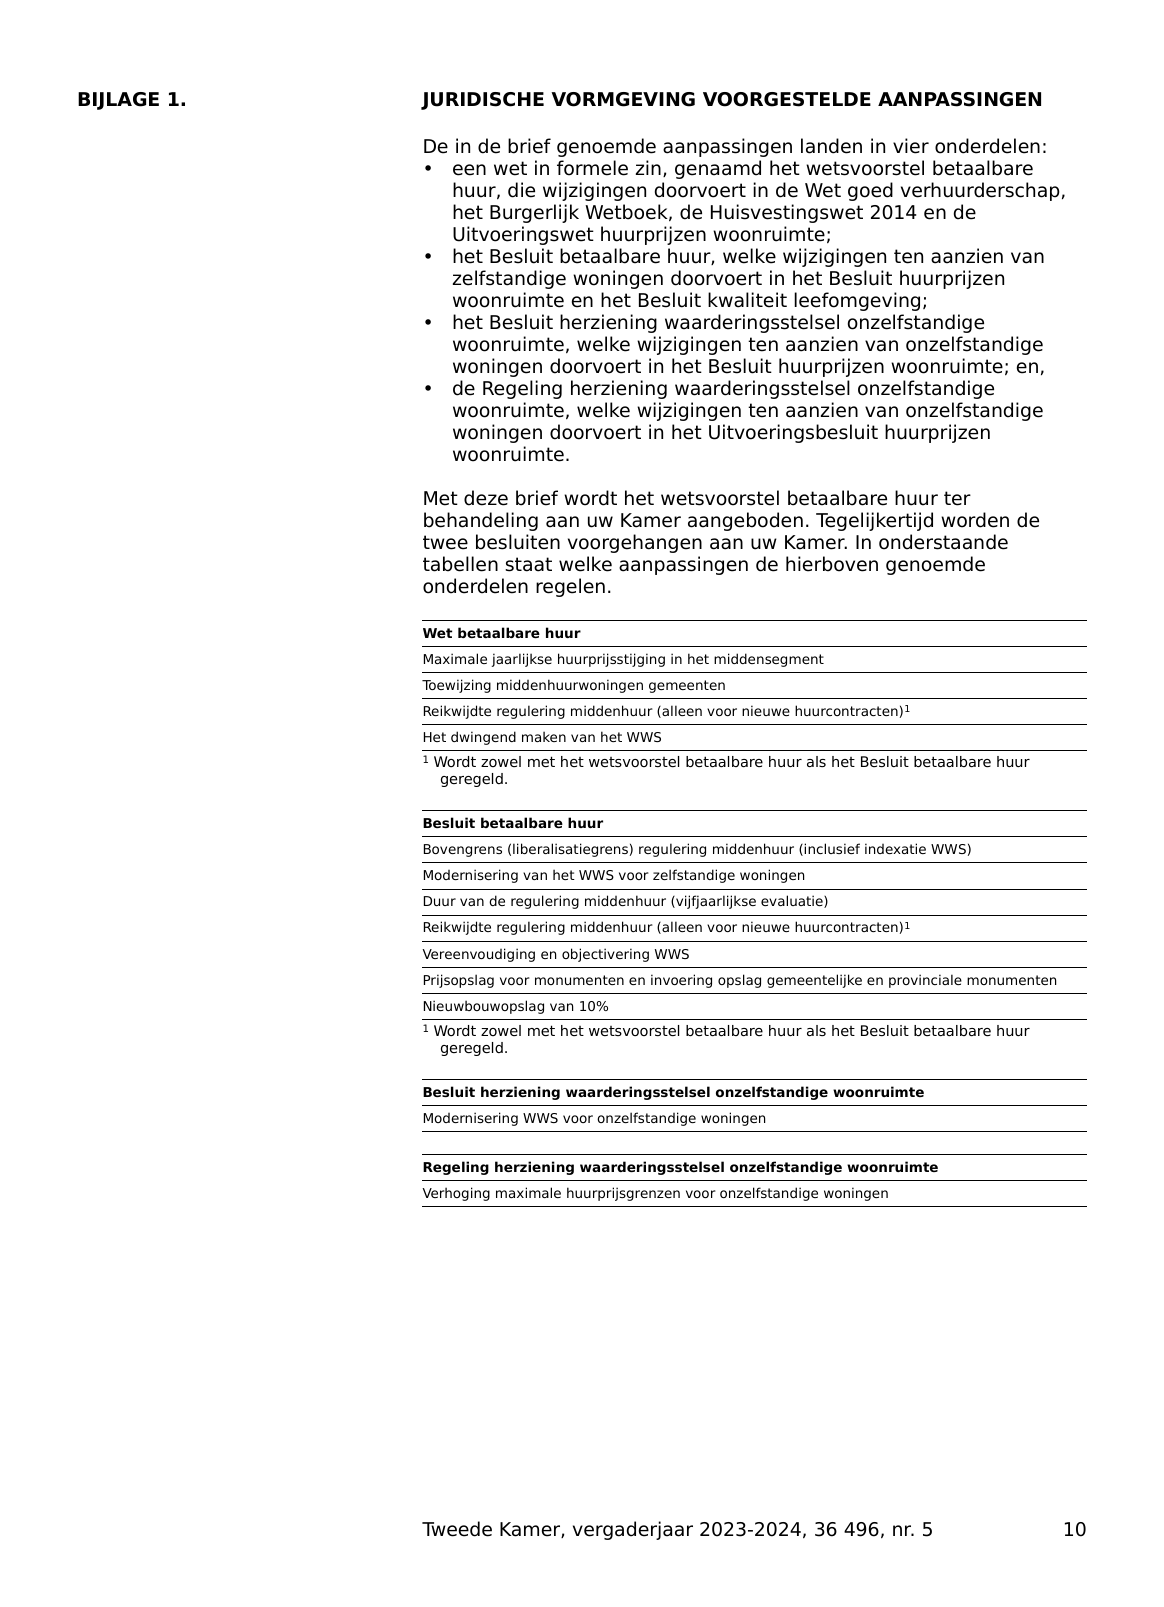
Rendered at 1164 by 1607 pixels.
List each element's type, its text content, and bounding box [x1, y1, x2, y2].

table_cell Verhoging maximale huurprijsgrenzen voor onzelfstandige woningen [422, 1181, 1087, 1206]
table_header Besluit herziening waarderingsstelsel onzelfstandige woonruimte [422, 1080, 1087, 1105]
table_header Besluit betaalbare huur [422, 811, 1087, 836]
table_cell Maximale jaarlijkse huurprijsstijging in het middensegment [422, 647, 1087, 672]
table_header Wet betaalbare huur [422, 621, 1087, 646]
table_cell Toewijzing middenhuurwoningen gemeenten [422, 673, 1087, 698]
subtitle BIJLAGE 1. JURIDISCHE VORMGEVING VOORGESTELDE AANPASSINGEN [77, 89, 1087, 111]
table_cell Modernisering van het WWS voor zelfstandige woningen [422, 863, 1087, 888]
text De in de brief genoemde aanpassingen landen in vier onderdelen: [422, 136, 1087, 158]
table_cell 1 Wordt zowel met het wetsvoorstel betaalbare huur als het Besluit betaalbare huur geregeld. [422, 1020, 1087, 1057]
table_cell Het dwingend maken van het WWS [422, 725, 1087, 750]
table_header Regeling herziening waarderingsstelsel onzelfstandige woonruimte [422, 1155, 1087, 1180]
table_cell Duur van de regulering middenhuur (vijfjaarlijkse evaluatie) [422, 890, 1087, 914]
table_cell Reikwijdte regulering middenhuur (alleen voor nieuwe huurcontracten)1 [422, 916, 1087, 941]
text • een wet in formele zin, genaamd het wetsvoorstel betaalbare huur, die wijzigingen doorvoert in de Wet goed verhuurderschap, het Burgerlijk Wetboek, de Huisvestingswet 2014 en de Uitvoeringswet huurprijzen woonruimte; [422, 158, 1087, 246]
table_cell Reikwijdte regulering middenhuur (alleen voor nieuwe huurcontracten)1 [422, 699, 1087, 724]
table_cell 1 Wordt zowel met het wetsvoorstel betaalbare huur als het Besluit betaalbare huur geregeld. [422, 751, 1087, 788]
text Met deze brief wordt het wetsvoorstel betaalbare huur ter behandeling aan uw Kamer aangeboden. Tegelijkertijd worden de twee besluiten voorgehangen aan uw Kamer. In onderstaande tabellen staat welke aanpassingen de hierboven genoemde onderdelen regelen. [422, 488, 1087, 598]
table_cell Vereenvoudiging en objectivering WWS [422, 942, 1087, 967]
table_cell Nieuwbouwopslag van 10% [422, 994, 1087, 1019]
text • het Besluit herziening waarderingsstelsel onzelfstandige woonruimte, welke wijzigingen ten aanzien van onzelfstandige woningen doorvoert in het Besluit huurprijzen woonruimte; en, [422, 312, 1087, 378]
text • de Regeling herziening waarderingsstelsel onzelfstandige woonruimte, welke wijzigingen ten aanzien van onzelfstandige woningen doorvoert in het Uitvoeringsbesluit huurprijzen woonruimte. [422, 378, 1087, 466]
text • het Besluit betaalbare huur, welke wijzigingen ten aanzien van zelfstandige woningen doorvoert in het Besluit huurprijzen woonruimte en het Besluit kwaliteit leefomgeving; [422, 246, 1087, 312]
table_cell Bovengrens (liberalisatiegrens) regulering middenhuur (inclusief indexatie WWS) [422, 837, 1087, 862]
table_cell Modernisering WWS voor onzelfstandige woningen [422, 1106, 1087, 1131]
table_cell Prijsopslag voor monumenten en invoering opslag gemeentelijke en provinciale monumenten [422, 968, 1087, 993]
